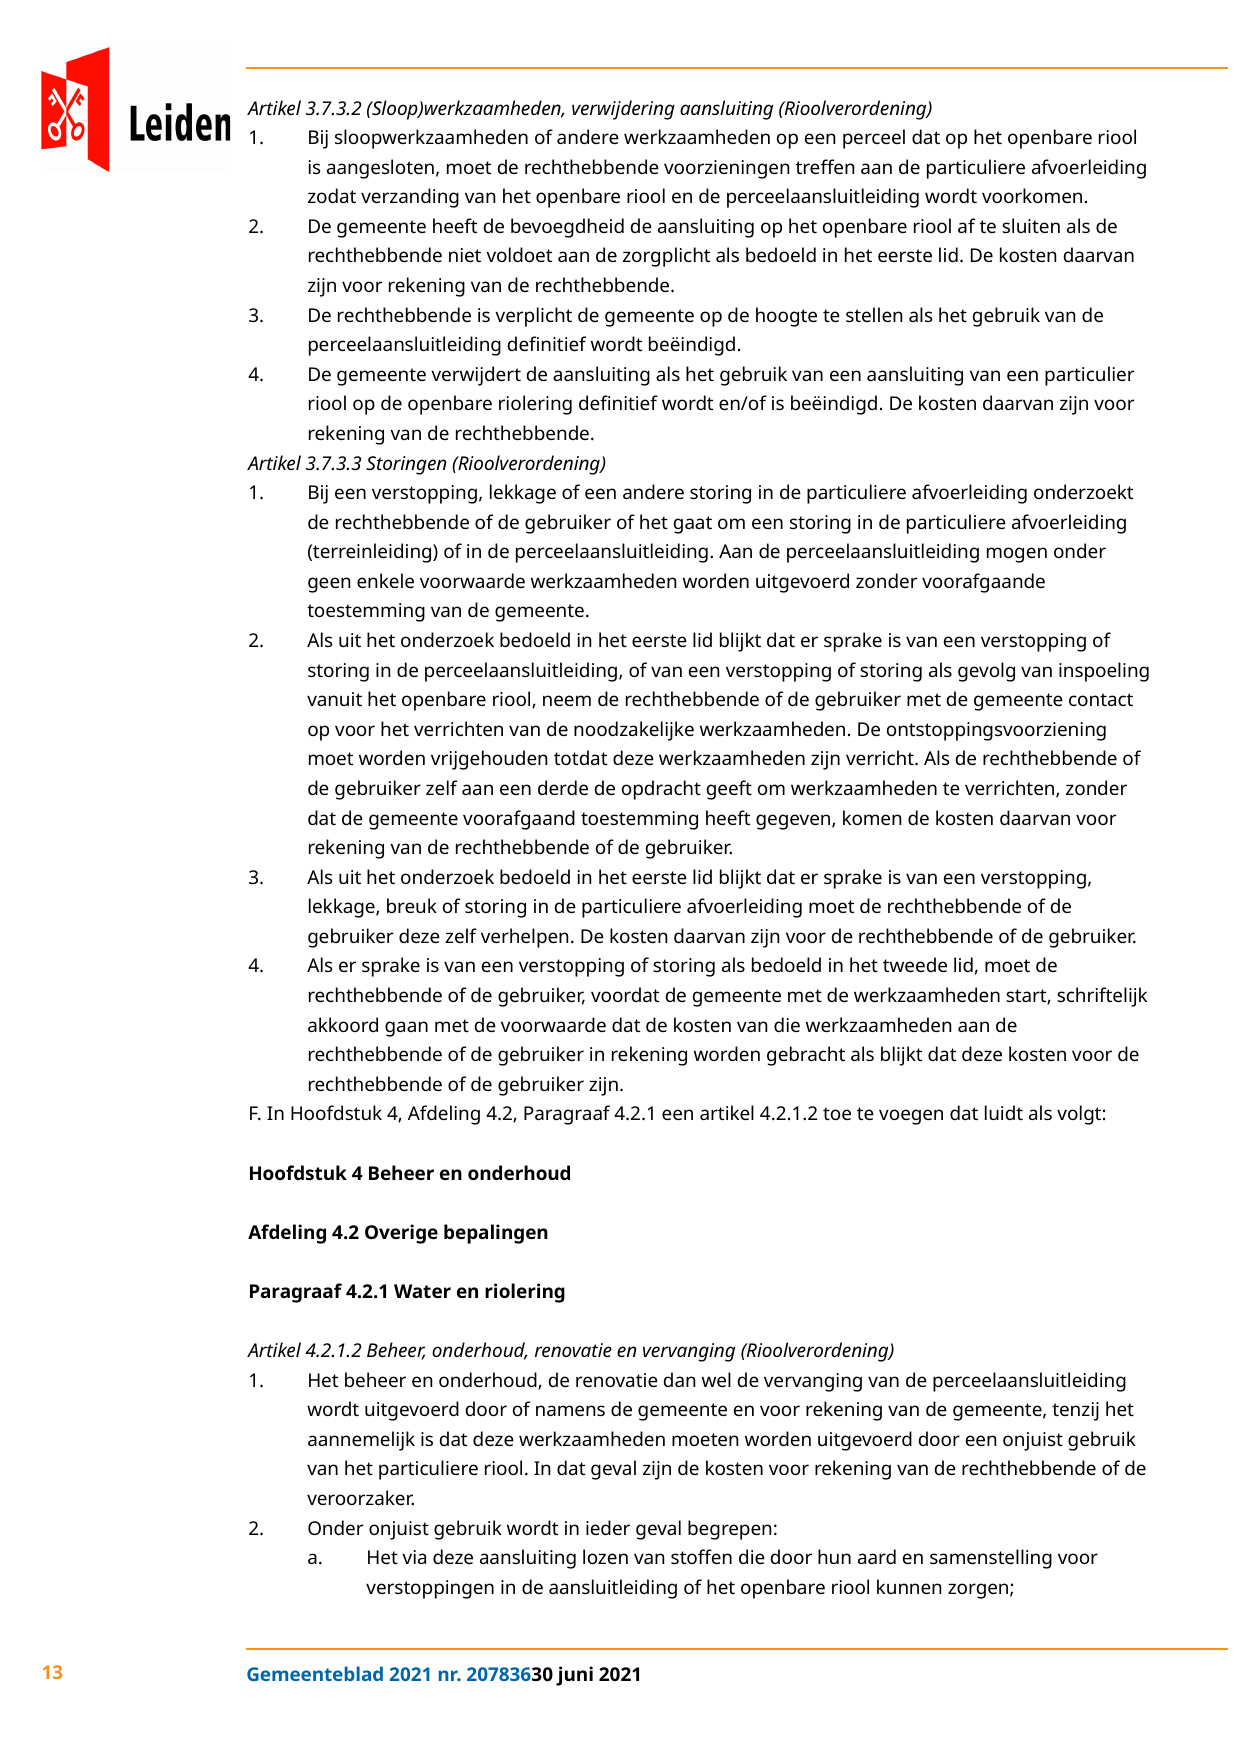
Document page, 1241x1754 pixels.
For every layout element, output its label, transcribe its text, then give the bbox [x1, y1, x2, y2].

list Bij sloopwerkzaamheden of andere werkzaamheden op een perceel dat op het openbare riool is aangesloten, moet de rechthebbende voorzieningen treffen aan de particuliere afvoerleiding zodat verzanding van het openbare riool en de perceelaansluitleiding wordt voorkomen. [248, 124, 1152, 209]
text Hoofdstuk 4 Beheer en onderhoud [248, 1160, 1152, 1186]
picture [41, 47, 231, 172]
list De rechthebbende is verplicht de gemeente op de hoogte te stellen als het gebruik van de perceelaansluitleiding definitief wordt beëindigd. [248, 302, 1152, 357]
text Artikel 3.7.3.3 Storingen (Rioolverordening) [248, 450, 1152, 476]
list Als er sprake is van een verstopping of storing als bedoeld in het tweede lid, moet de rechthebbende of de gebruiker, voordat de gemeente met de werkzaamheden start, schriftelijk akkoord gaan met de voorwaarde dat de kosten van die werkzaamheden aan de rechthebbende of de gebruiker in rekening worden gebracht als blijkt dat deze kosten voor de rechthebbende of de gebruiker zijn. [248, 953, 1152, 1097]
text Artikel 3.7.3.2 (Sloop)werkzaamheden, verwijdering aansluiting (Rioolverordening) [248, 95, 1152, 121]
list De gemeente heeft de bevoegdheid de aansluiting op het openbare riool af te sluiten als de rechthebbende niet voldoet aan de zorgplicht als bedoeld in het eerste lid. De kosten daarvan zijn voor rekening van de rechthebbende. [248, 213, 1152, 298]
text Afdeling 4.2 Overige bepalingen [248, 1219, 1152, 1245]
list De gemeente verwijdert de aansluiting als het gebruik van een aansluiting van een particulier riool op de openbare riolering definitief wordt en/of is beëindigd. De kosten daarvan zijn voor rekening van de rechthebbende. [248, 361, 1152, 446]
text Paragraaf 4.2.1 Water en riolering [248, 1278, 1152, 1304]
text Artikel 4.2.1.2 Beheer, onderhoud, renovatie en vervanging (Rioolverordening) [248, 1337, 1152, 1363]
list Als uit het onderzoek bedoeld in het eerste lid blijkt dat er sprake is van een verstopping of storing in de perceelaansluitleiding, of van een verstopping of storing als gevolg van inspoeling vanuit het openbare riool, neem de rechthebbende of de gebruiker met de gemeente contact op voor het verrichten van de noodzakelijke werkzaamheden. De ontstoppingsvoorziening moet worden vrijgehouden totdat deze werkzaamheden zijn verricht. Als de rechthebbende of de gebruiker zelf aan een derde de opdracht geeft om werkzaamheden te verrichten, zonder dat de gemeente voorafgaand toestemming heeft gegeven, komen de kosten daarvan voor rekening van de rechthebbende of de gebruiker. [248, 627, 1152, 860]
list Het via deze aansluiting lozen van stoffen die door hun aard en samenstelling voor verstoppingen in de aansluitleiding of het openbare riool kunnen zorgen; [307, 1544, 1152, 1600]
list Onder onjuist gebruik wordt in ieder geval begrepen: [248, 1515, 1152, 1541]
text F. In Hoofdstuk 4, Afdeling 4.2, Paragraaf 4.2.1 een artikel 4.2.1.2 toe te voegen dat luidt als volgt: [248, 1101, 1152, 1126]
list Bij een verstopping, lekkage of een andere storing in de particuliere afvoerleiding onderzoekt de rechthebbende of de gebruiker of het gaat om een storing in de particuliere afvoerleiding (terreinleiding) of in de perceelaansluitleiding. Aan de perceelaansluitleiding mogen onder geen enkele voorwaarde werkzaamheden worden uitgevoerd zonder voorafgaande toestemming van de gemeente. [248, 479, 1152, 623]
list Als uit het onderzoek bedoeld in het eerste lid blijkt dat er sprake is van een verstopping, lekkage, breuk of storing in de particuliere afvoerleiding moet de rechthebbende of de gebruiker deze zelf verhelpen. De kosten daarvan zijn voor de rechthebbende of de gebruiker. [248, 864, 1152, 949]
list Het beheer en onderhoud, de renovatie dan wel de vervanging van de perceelaansluitleiding wordt uitgevoerd door of namens de gemeente en voor rekening van de gemeente, tenzij het aannemelijk is dat deze werkzaamheden moeten worden uitgevoerd door een onjuist gebruik van het particuliere riool. In dat geval zijn de kosten voor rekening van de rechthebbende of de veroorzaker. [248, 1367, 1152, 1511]
